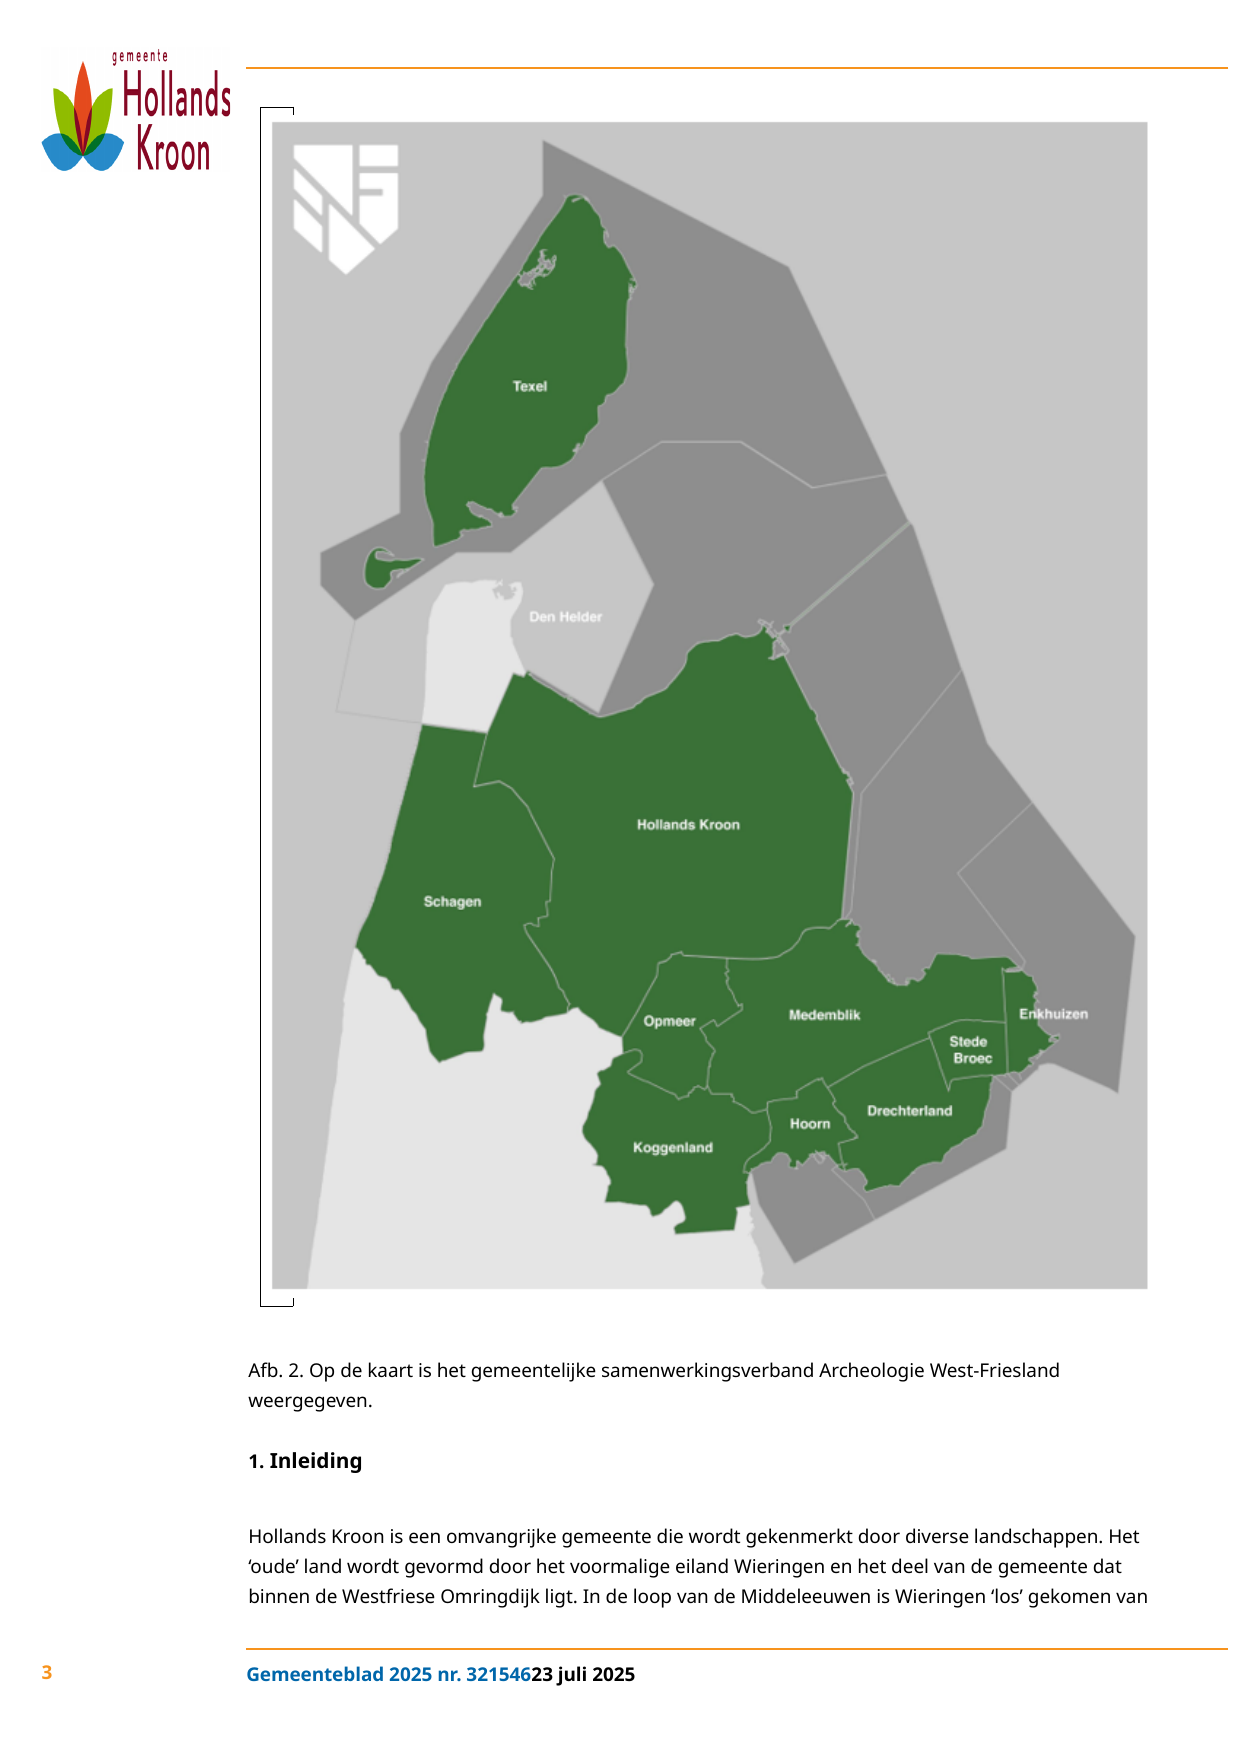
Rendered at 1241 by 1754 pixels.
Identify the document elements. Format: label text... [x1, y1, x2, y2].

picture [41, 47, 231, 172]
text Afb. 2. Op de kaart is het gemeentelijke samenwerkingsverband Archeologie West-Friesland weergegeven. [248, 1357, 1152, 1412]
text 1. Inleiding [248, 1446, 1152, 1474]
text Hollands Kroon is een omvangrijke gemeente die wordt gekenmerkt door diverse landschappen. Het ‘oude’ land wordt gevormd door het voormalige eiland Wieringen en het deel van de gemeente dat binnen de Westfriese Omringdijk ligt. In de loop van de Middeleeuwen is Wieringen ‘los’ gekomen van [248, 1524, 1152, 1608]
picture [268, 115, 1155, 1298]
